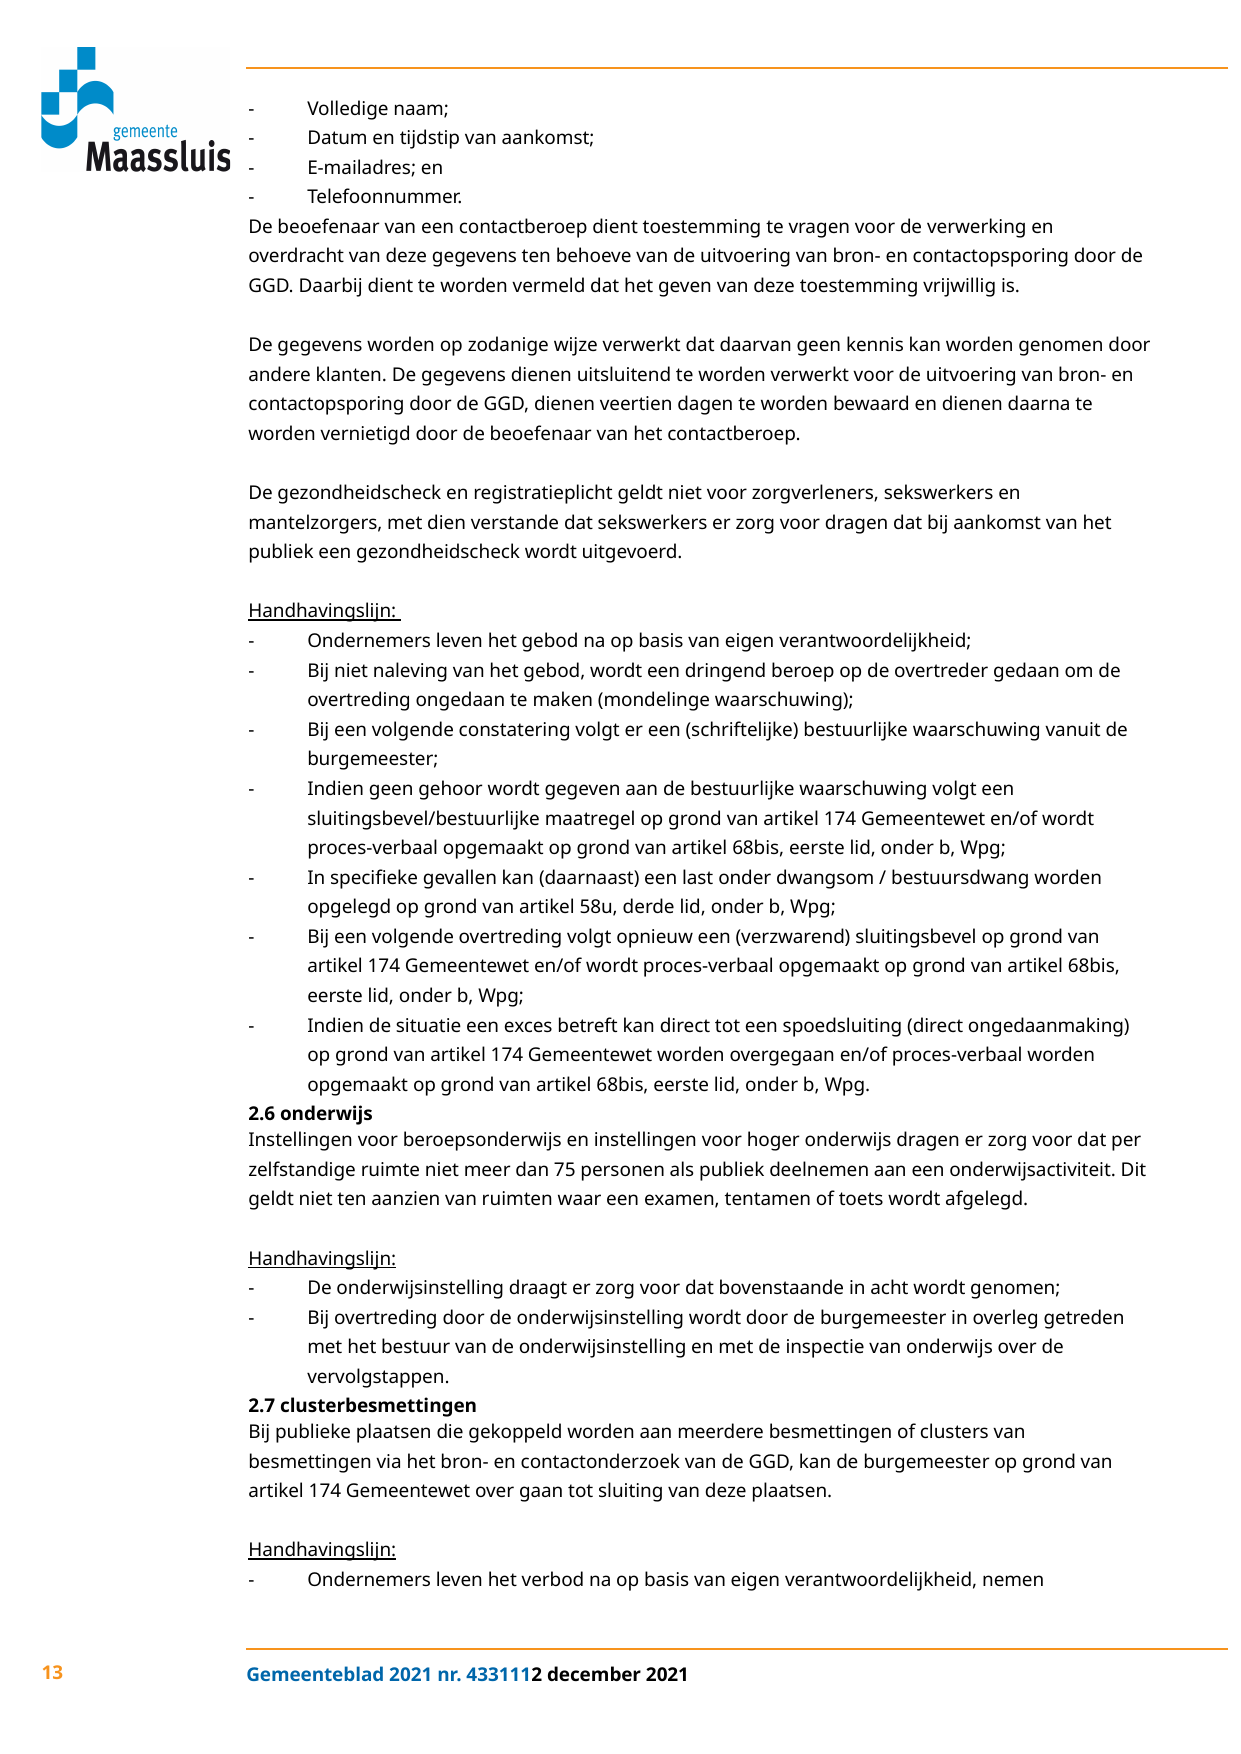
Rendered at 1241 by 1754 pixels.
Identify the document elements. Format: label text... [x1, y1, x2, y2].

text Handhavingslijn: [248, 1537, 1152, 1562]
list Bij overtreding door de onderwijsinstelling wordt door de burgemeester in overleg getreden met het bestuur van de onderwijsinstelling en met de inspectie van onderwijs over de vervolgstappen. [248, 1304, 1152, 1389]
text Instellingen voor beroepsonderwijs en instellingen voor hoger onderwijs dragen er zorg voor dat per zelfstandige ruimte niet meer dan 75 personen als publiek deelnemen aan een onderwijsactiviteit. Dit geldt niet ten aanzien van ruimten waar een examen, tentamen of toets wordt afgelegd. [248, 1126, 1152, 1211]
list E-mailadres; en [248, 154, 1152, 180]
list Volledige naam; [248, 95, 1152, 121]
list Indien geen gehoor wordt gegeven aan de bestuurlijke waarschuwing volgt een sluitingsbevel/bestuurlijke maatregel op grond van artikel 174 Gemeentewet en/of wordt proces-verbaal opgemaakt op grond van artikel 68bis, eerste lid, onder b, Wpg; [248, 775, 1152, 860]
list Bij niet naleving van het gebod, wordt een dringend beroep op de overtreder gedaan om de overtreding ongedaan te maken (mondelinge waarschuwing); [248, 657, 1152, 712]
text 2.7 clusterbesmettingen [248, 1393, 1152, 1418]
text Handhavingslijn: [248, 598, 1152, 623]
text De gezondheidscheck en registratieplicht geldt niet voor zorgverleners, sekswerkers en mantelzorgers, met dien verstande dat sekswerkers er zorg voor dragen dat bij aankomst van het publiek een gezondheidscheck wordt uitgevoerd. [248, 479, 1152, 564]
list De onderwijsinstelling draagt er zorg voor dat bovenstaande in acht wordt genomen; [248, 1274, 1152, 1300]
list Ondernemers leven het gebod na op basis van eigen verantwoordelijkheid; [248, 627, 1152, 653]
list Indien de situatie een exces betreft kan direct tot een spoedsluiting (direct ongedaanmaking) op grond van artikel 174 Gemeentewet worden overgegaan en/of proces-verbaal worden opgemaakt op grond van artikel 68bis, eerste lid, onder b, Wpg. [248, 1012, 1152, 1097]
list Bij een volgende overtreding volgt opnieuw een (verzwarend) sluitingsbevel op grond van artikel 174 Gemeentewet en/of wordt proces-verbaal opgemaakt op grond van artikel 68bis, eerste lid, onder b, Wpg; [248, 923, 1152, 1008]
text Handhavingslijn: [248, 1245, 1152, 1270]
list Bij een volgende constatering volgt er een (schriftelijke) bestuurlijke waarschuwing vanuit de burgemeester; [248, 716, 1152, 771]
list Telefoonnummer. [248, 183, 1152, 209]
picture [41, 47, 231, 172]
list In specifieke gevallen kan (daarnaast) een last onder dwangsom / bestuursdwang worden opgelegd op grond van artikel 58u, derde lid, onder b, Wpg; [248, 864, 1152, 919]
picture [41, 47, 77, 92]
list Ondernemers leven het verbod na op basis van eigen verantwoordelijkheid, nemen [248, 1566, 1152, 1592]
list Datum en tijdstip van aankomst; [248, 124, 1152, 150]
text De beoefenaar van een contactberoep dient toestemming te vragen voor de verwerking en overdracht van deze gegevens ten behoeve van de uitvoering van bron- en contactopsporing door de GGD. Daarbij dient te worden vermeld dat het geven van deze toestemming vrijwillig is. [248, 213, 1152, 298]
text Bij publieke plaatsen die gekoppeld worden aan meerdere besmettingen of clusters van besmettingen via het bron- en contactonderzoek van de GGD, kan de burgemeester op grond van artikel 174 Gemeentewet over gaan tot sluiting van deze plaatsen. [248, 1418, 1152, 1503]
text 2.6 onderwijs [248, 1101, 1152, 1126]
text De gegevens worden op zodanige wijze verwerkt dat daarvan geen kennis kan worden genomen door andere klanten. De gegevens dienen uitsluitend te worden verwerkt voor de uitvoering van bron- en contactopsporing door de GGD, dienen veertien dagen te worden bewaard en dienen daarna te worden vernietigd door de beoefenaar van het contactberoep. [248, 331, 1152, 446]
